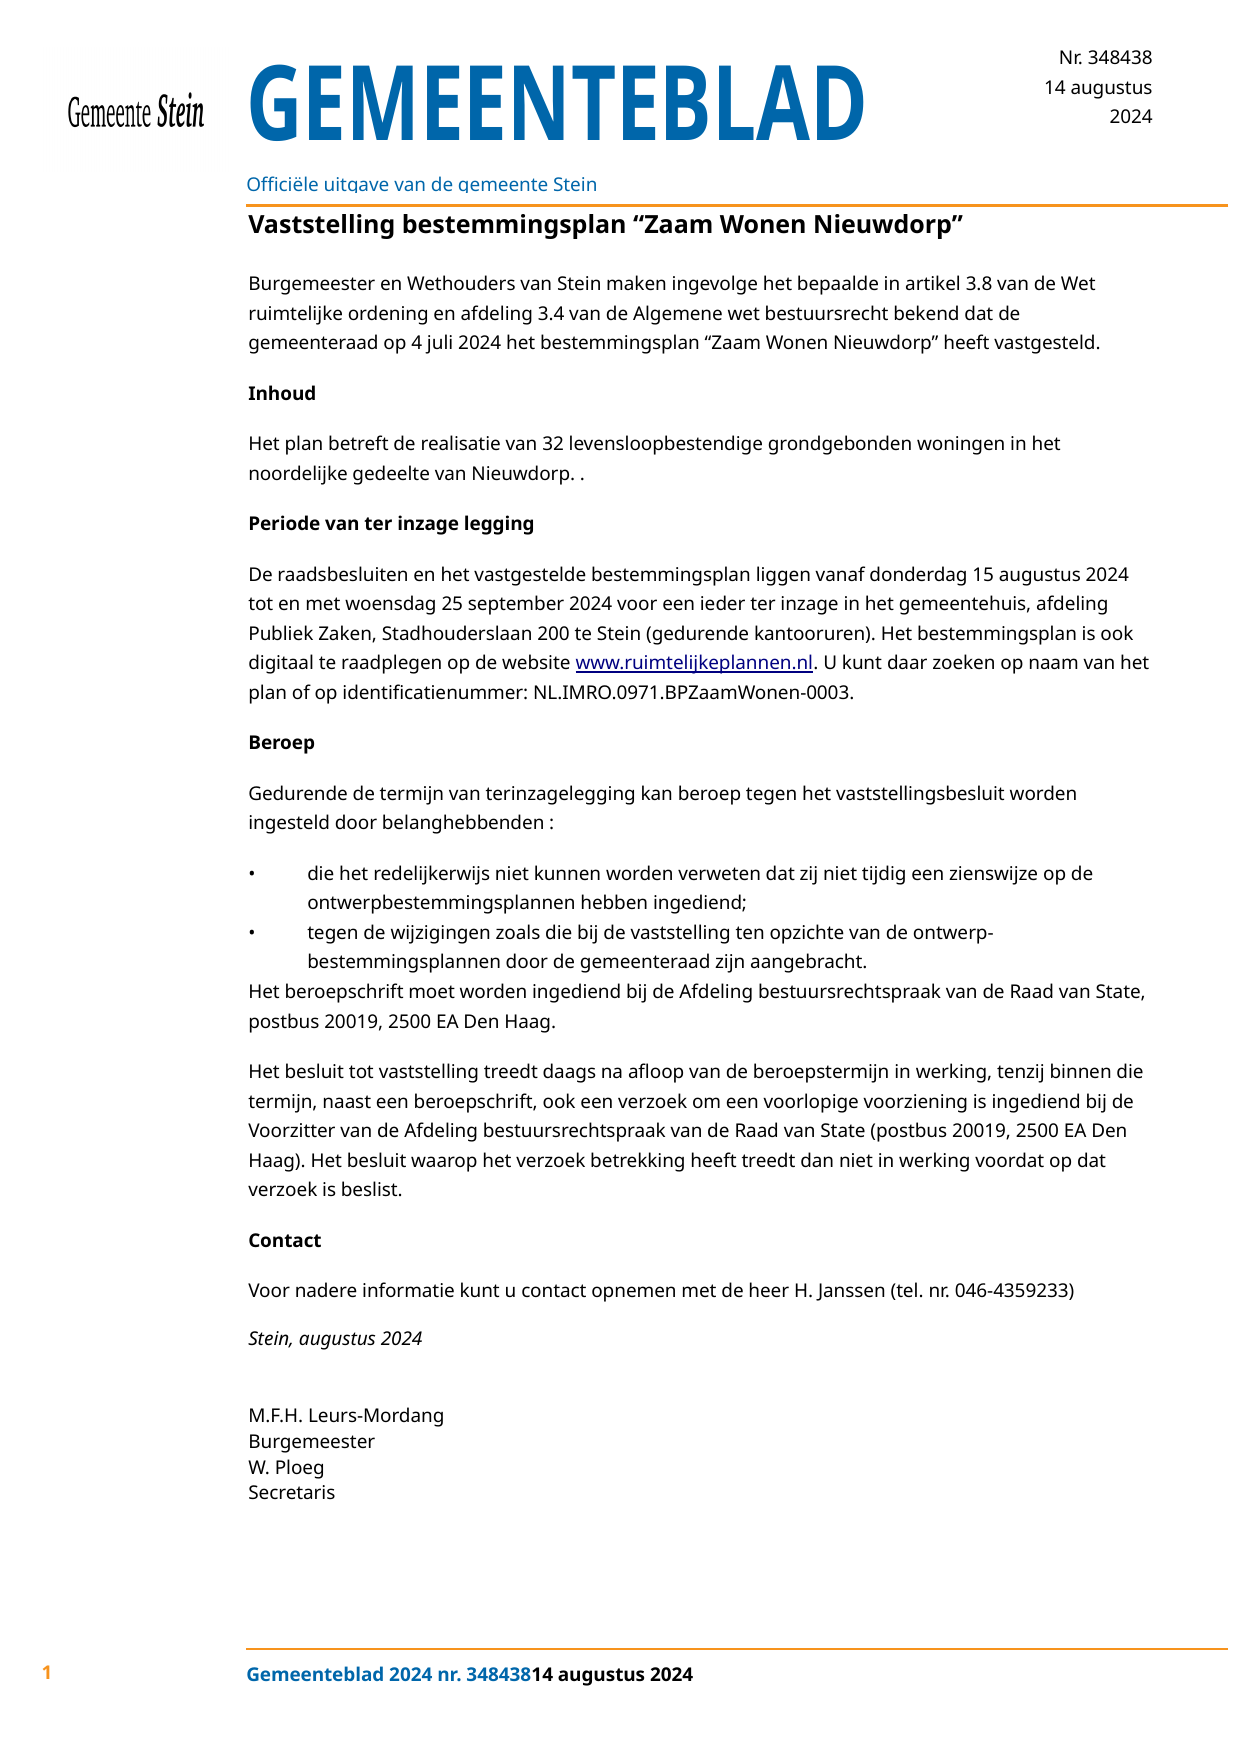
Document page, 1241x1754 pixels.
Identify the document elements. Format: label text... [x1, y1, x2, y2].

text Stein, augustus 2024 [248, 1325, 1152, 1351]
list die het redelijkerwijs niet kunnen worden verweten dat zij niet tijdig een zienswijze op de ontwerpbestemmingsplannen hebben ingediend; [248, 860, 1152, 915]
text Het beroepschrift moet worden ingediend bij de Afdeling bestuursrechtspraak van de Raad van State, postbus 20019, 2500 EA Den Haag. [248, 978, 1152, 1033]
text Voor nadere informatie kunt u contact opnemen met de heer H. Janssen (tel. nr. 046-4359233) [248, 1277, 1152, 1303]
text Burgemeester en Wethouders van Stein maken ingevolge het bepaalde in artikel 3.8 van de Wet ruimtelijke ordening en afdeling 3.4 van de Algemene wet bestuursrecht bekend dat de gemeenteraad op 4 juli 2024 het bestemmingsplan “Zaam Wonen Nieuwdorp” heeft vastgesteld. [248, 270, 1152, 355]
text Het besluit tot vaststelling treedt daags na afloop van de beroepstermijn in werking, tenzij binnen die termijn, naast een beroepschrift, ook een verzoek om een voorlopige voorziening is ingediend bij de Voorzitter van de Afdeling bestuursrechtspraak van de Raad van State (postbus 20019, 2500 EA Den Haag). Het besluit waarop het verzoek betrekking heeft treedt dan niet in werking voordat op dat verzoek is beslist. [248, 1058, 1152, 1202]
text Burgemeester [248, 1428, 1152, 1454]
text De raadsbesluiten en het vastgestelde bestemmingsplan liggen vanaf donderdag 15 augustus 2024 tot en met woensdag 25 september 2024 voor een ieder ter inzage in het gemeentehuis, afdeling Publiek Zaken, Stadhouderslaan 200 te Stein (gedurende kantoor­uren). Het bestemmingsplan is ook digitaal te raadplegen op de website www.ruimtelijkeplannen.nl. U kunt daar zoeken op naam van het plan of op identificatie­nummer: NL.IMRO.0971.BPZaamWonen-0003. [248, 561, 1152, 705]
text Beroep [248, 729, 1152, 755]
text Periode van ter inzage legging [248, 510, 1152, 536]
text Vaststelling bestemmingsplan “Zaam Wonen Nieuwdorp” [248, 207, 1152, 241]
text Contact [248, 1227, 1152, 1253]
list tegen de wijzigingen zoals die bij de vaststelling ten opzichte van de ontwerp-bestemmingsplannen door de gemeenteraad zijn aangebracht. [248, 919, 1152, 974]
text Secretaris [248, 1479, 1152, 1505]
text Het plan betreft de realisatie van 32 levensloopbestendige grondgebonden woningen in het noordelijke gedeelte van Nieuwdorp. . [248, 430, 1152, 486]
text W. Ploeg [248, 1454, 1152, 1479]
text Inhoud [248, 380, 1152, 406]
picture [41, 47, 231, 172]
text M.F.H. Leurs-Mordang [248, 1402, 1152, 1428]
text Gedurende de termijn van terinzagelegging kan beroep tegen het vaststellingsbesluit worden ingesteld door belanghebbenden : [248, 780, 1152, 835]
